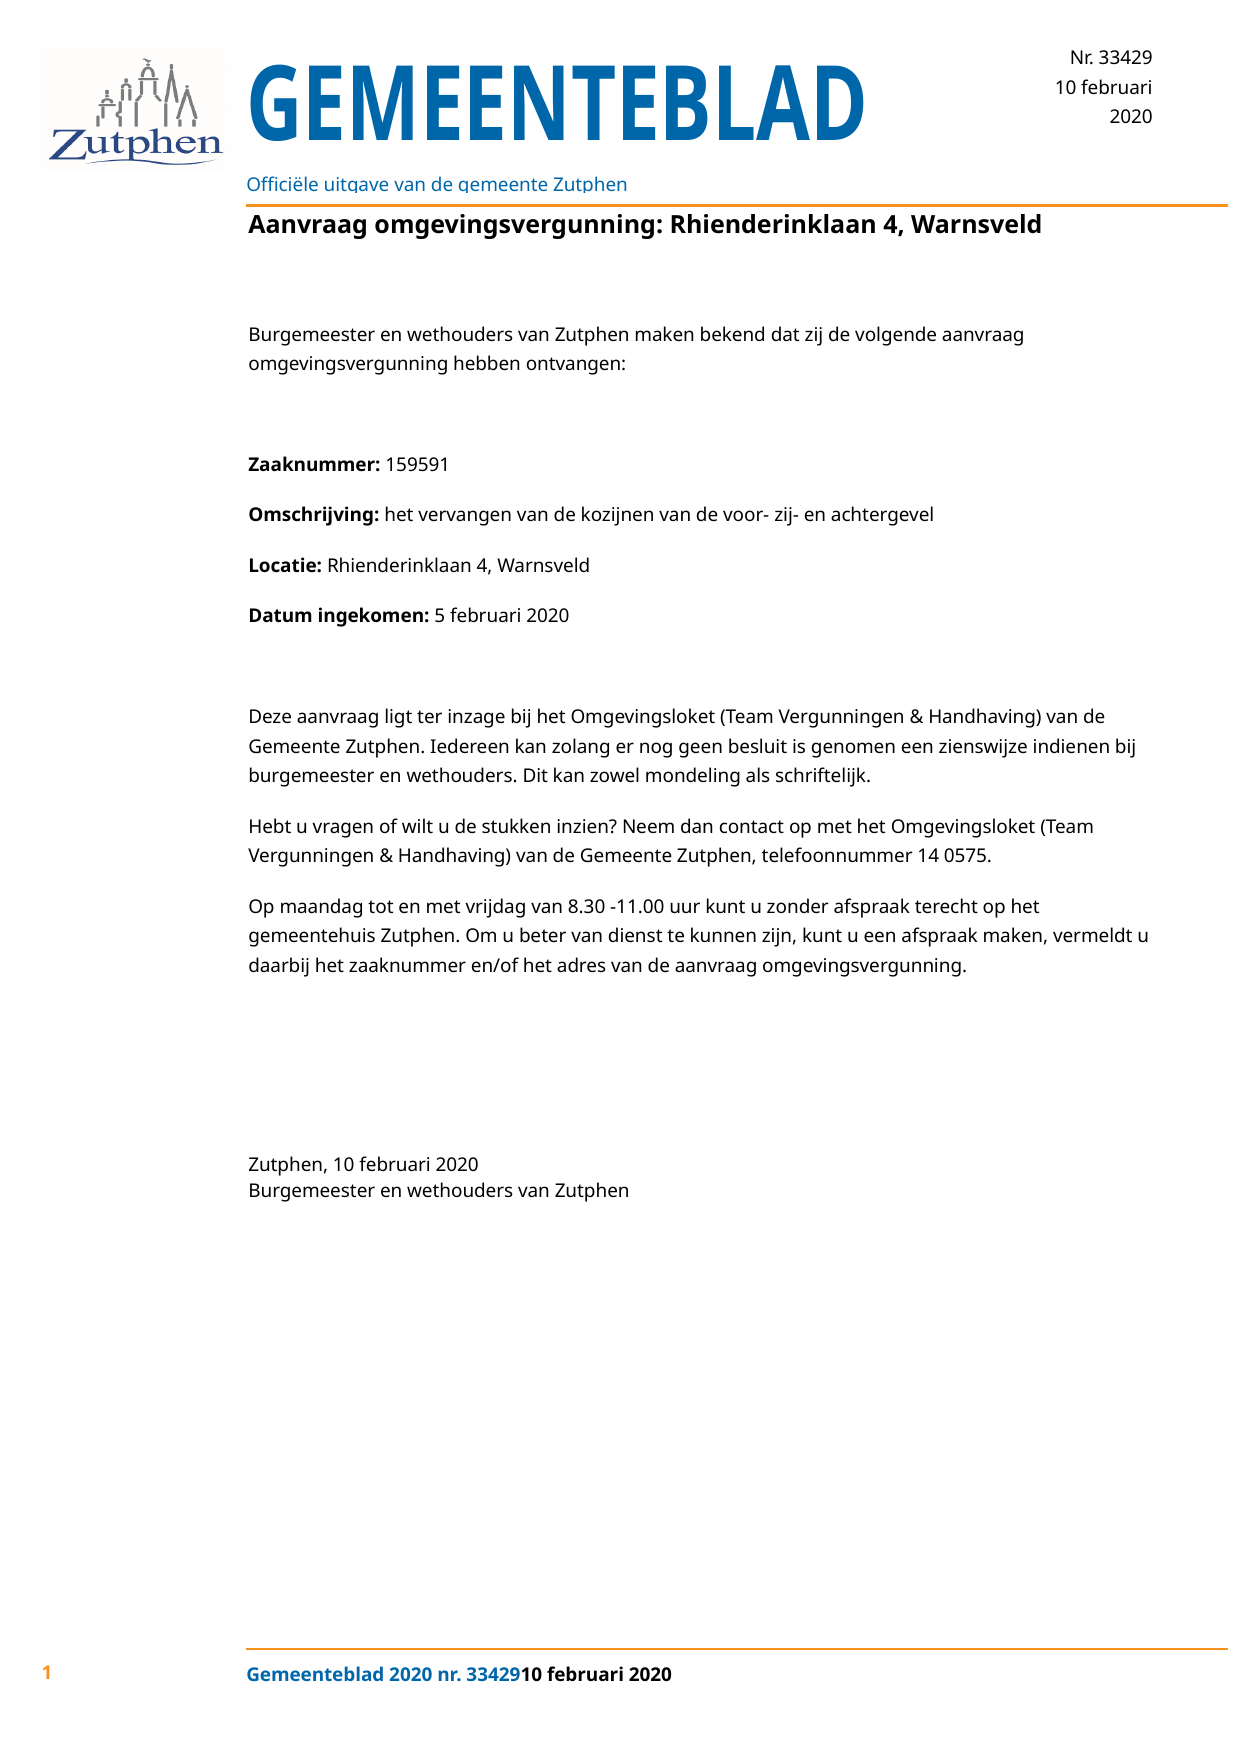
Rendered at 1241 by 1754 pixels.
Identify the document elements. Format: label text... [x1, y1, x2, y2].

text Burgemeester en wethouders van Zutphen [248, 1177, 1152, 1202]
picture [41, 47, 231, 172]
text Aanvraag omgevingsvergunning: Rhienderinklaan 4, Warnsveld [248, 207, 1152, 241]
text Zaaknummer: 159591 [248, 451, 1152, 477]
text Omschrijving: het vervangen van de kozijnen van de voor- zij- en achtergevel [248, 502, 1152, 527]
text Op maandag tot en met vrijdag van 8.30 -11.00 uur kunt u zonder afspraak terecht op het gemeentehuis Zutphen. Om u beter van dienst te kunnen zijn, kunt u een afspraak maken, vermeldt u daarbij het zaaknummer en/of het adres van de aanvraag omgevingsvergunning. [248, 893, 1152, 978]
text Deze aanvraag ligt ter inzage bij het Omgevingsloket (Team Vergunningen & Handhaving) van de Gemeente Zutphen. Iedereen kan zolang er nog geen besluit is genomen een zienswijze indienen bij burgemeester en wethouders. Dit kan zowel mondeling als schriftelijk. [248, 703, 1152, 788]
text Zutphen, 10 februari 2020 [248, 1151, 1152, 1177]
text Burgemeester en wethouders van Zutphen maken bekend dat zij de volgende aanvraag omgevingsvergunning hebben ontvangen: [248, 321, 1152, 376]
text Locatie: Rhienderinklaan 4, Warnsveld [248, 552, 1152, 578]
text Hebt u vragen of wilt u de stukken inzien? Neem dan contact op met het Omgevingsloket (Team Vergunningen & Handhaving) van de Gemeente Zutphen, telefoonnummer 14 0575. [248, 813, 1152, 868]
text Datum ingekomen: 5 februari 2020 [248, 602, 1152, 628]
